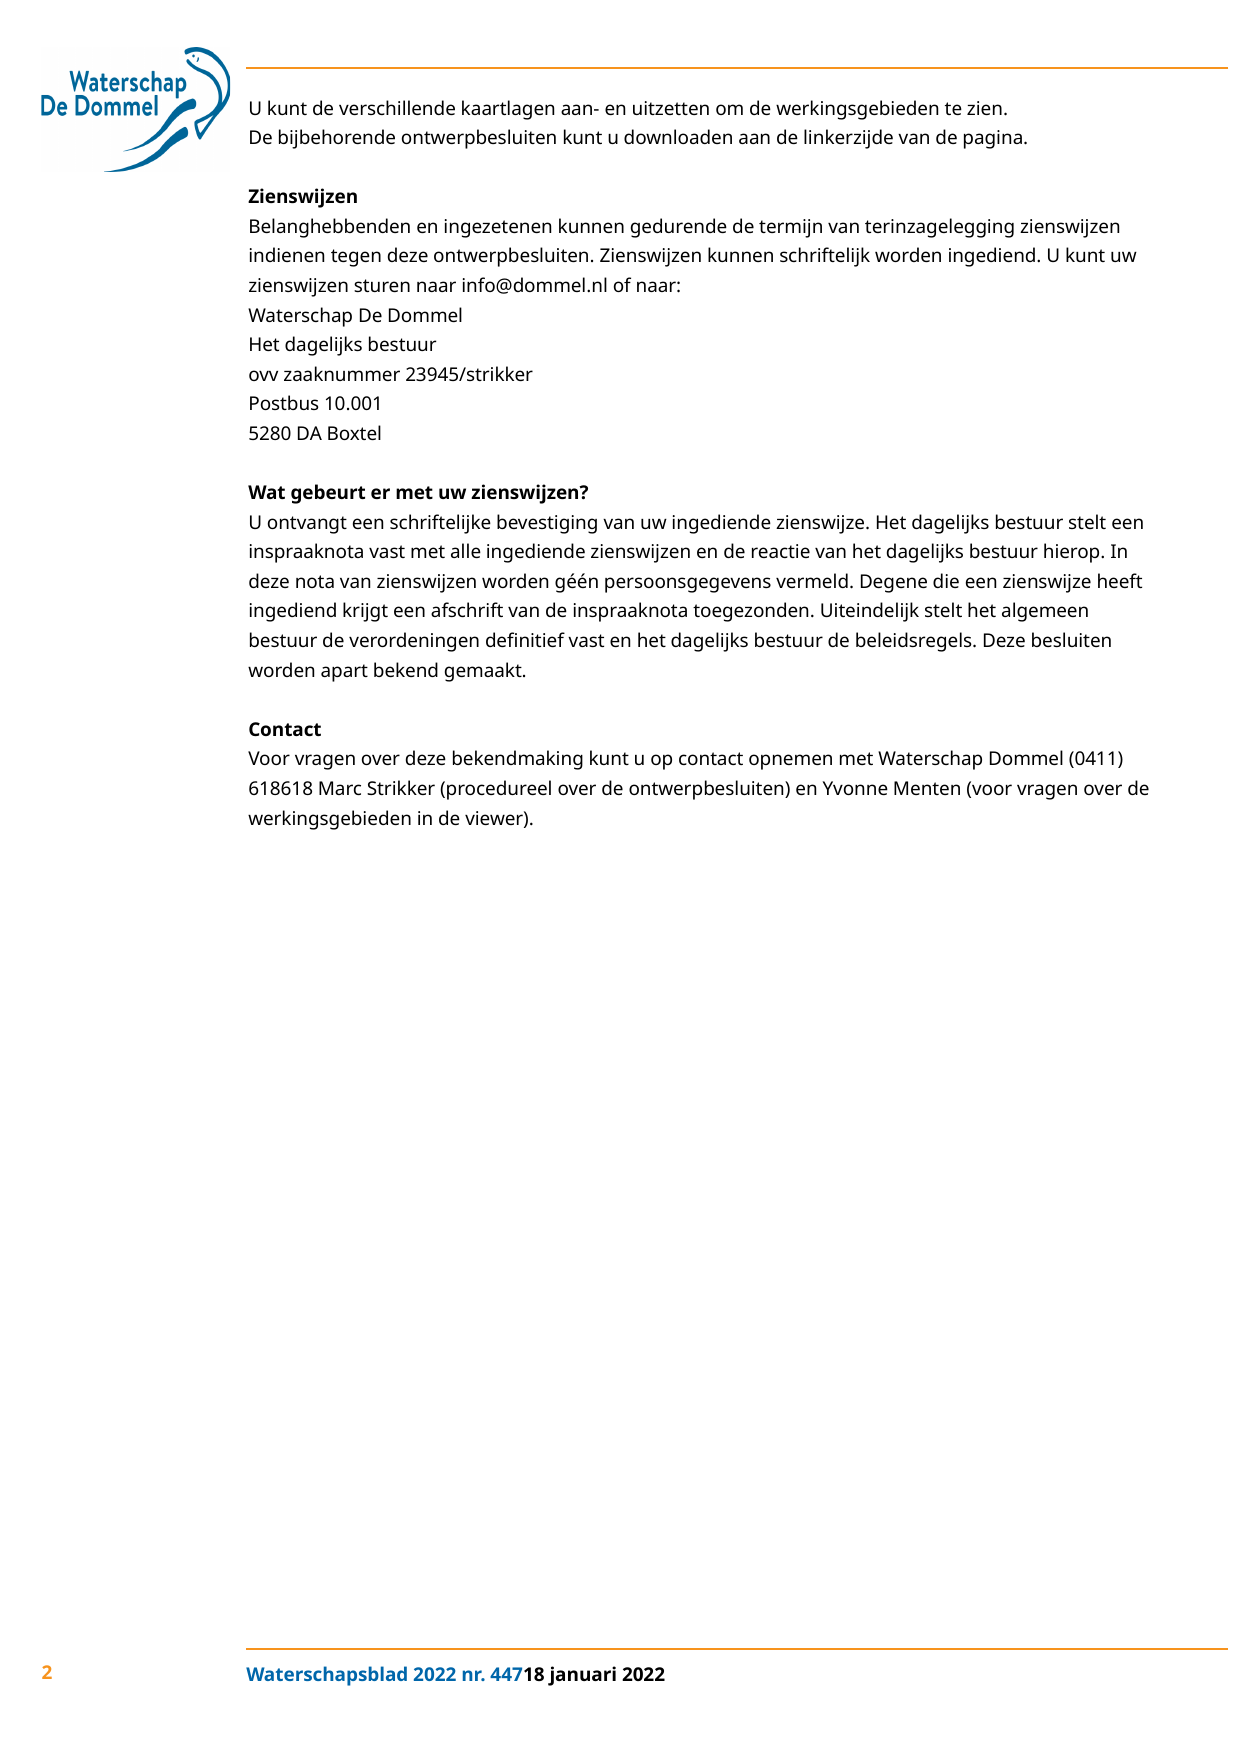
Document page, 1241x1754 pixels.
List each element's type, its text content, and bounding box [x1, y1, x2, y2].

picture [204, 47, 231, 76]
text Zienswijzen [248, 183, 1152, 209]
text U ontvangt een schriftelijke bevestiging van uw ingediende zienswijze. Het dagelijks bestuur stelt een inspraaknota vast met alle ingediende zienswijzen en de reactie van het dagelijks bestuur hierop. In deze nota van zienswijzen worden géén persoonsgegevens vermeld. Degene die een zienswijze heeft ingediend krijgt een afschrift van de inspraaknota toegezonden. Uiteindelijk stelt het algemeen bestuur de verordeningen definitief vast en het dagelijks bestuur de beleidsregels. Deze besluiten worden apart bekend gemaakt. [248, 509, 1152, 683]
picture [198, 118, 210, 131]
picture [45, 99, 51, 111]
text ovv zaaknummer 23945/strikker [248, 361, 1152, 387]
text Contact [248, 716, 1152, 742]
text Belanghebbenden en ingezetenen kunnen gedurende de termijn van terinzagelegging zienswijzen indienen tegen deze ontwerpbesluiten. Zienswijzen kunnen schriftelijk worden ingediend. U kunt uw zienswijzen sturen naar info@dommel.nl of naar: [248, 213, 1152, 298]
text De bijbehorende ontwerpbesluiten kunt u downloaden aan de linkerzijde van de pagina. [248, 124, 1152, 150]
text Het dagelijks bestuur [248, 331, 1152, 357]
text Postbus 10.001 [248, 391, 1152, 416]
text Waterschap De Dommel [248, 302, 1152, 328]
text 5280 DA Boxtel [248, 420, 1152, 446]
picture [41, 47, 231, 172]
text Voor vragen over deze bekendmaking kunt u op contact opnemen met Waterschap Dommel (0411) 618618 Marc Strikker (procedureel over de ontwerpbesluiten) en Yvonne Menten (voor vragen over de werkingsgebieden in de viewer). [248, 746, 1152, 831]
text Wat gebeurt er met uw zienswijzen? [248, 479, 1152, 505]
text U kunt de verschillende kaartlagen aan- en uitzetten om de werkingsgebieden te zien. [248, 95, 1152, 121]
